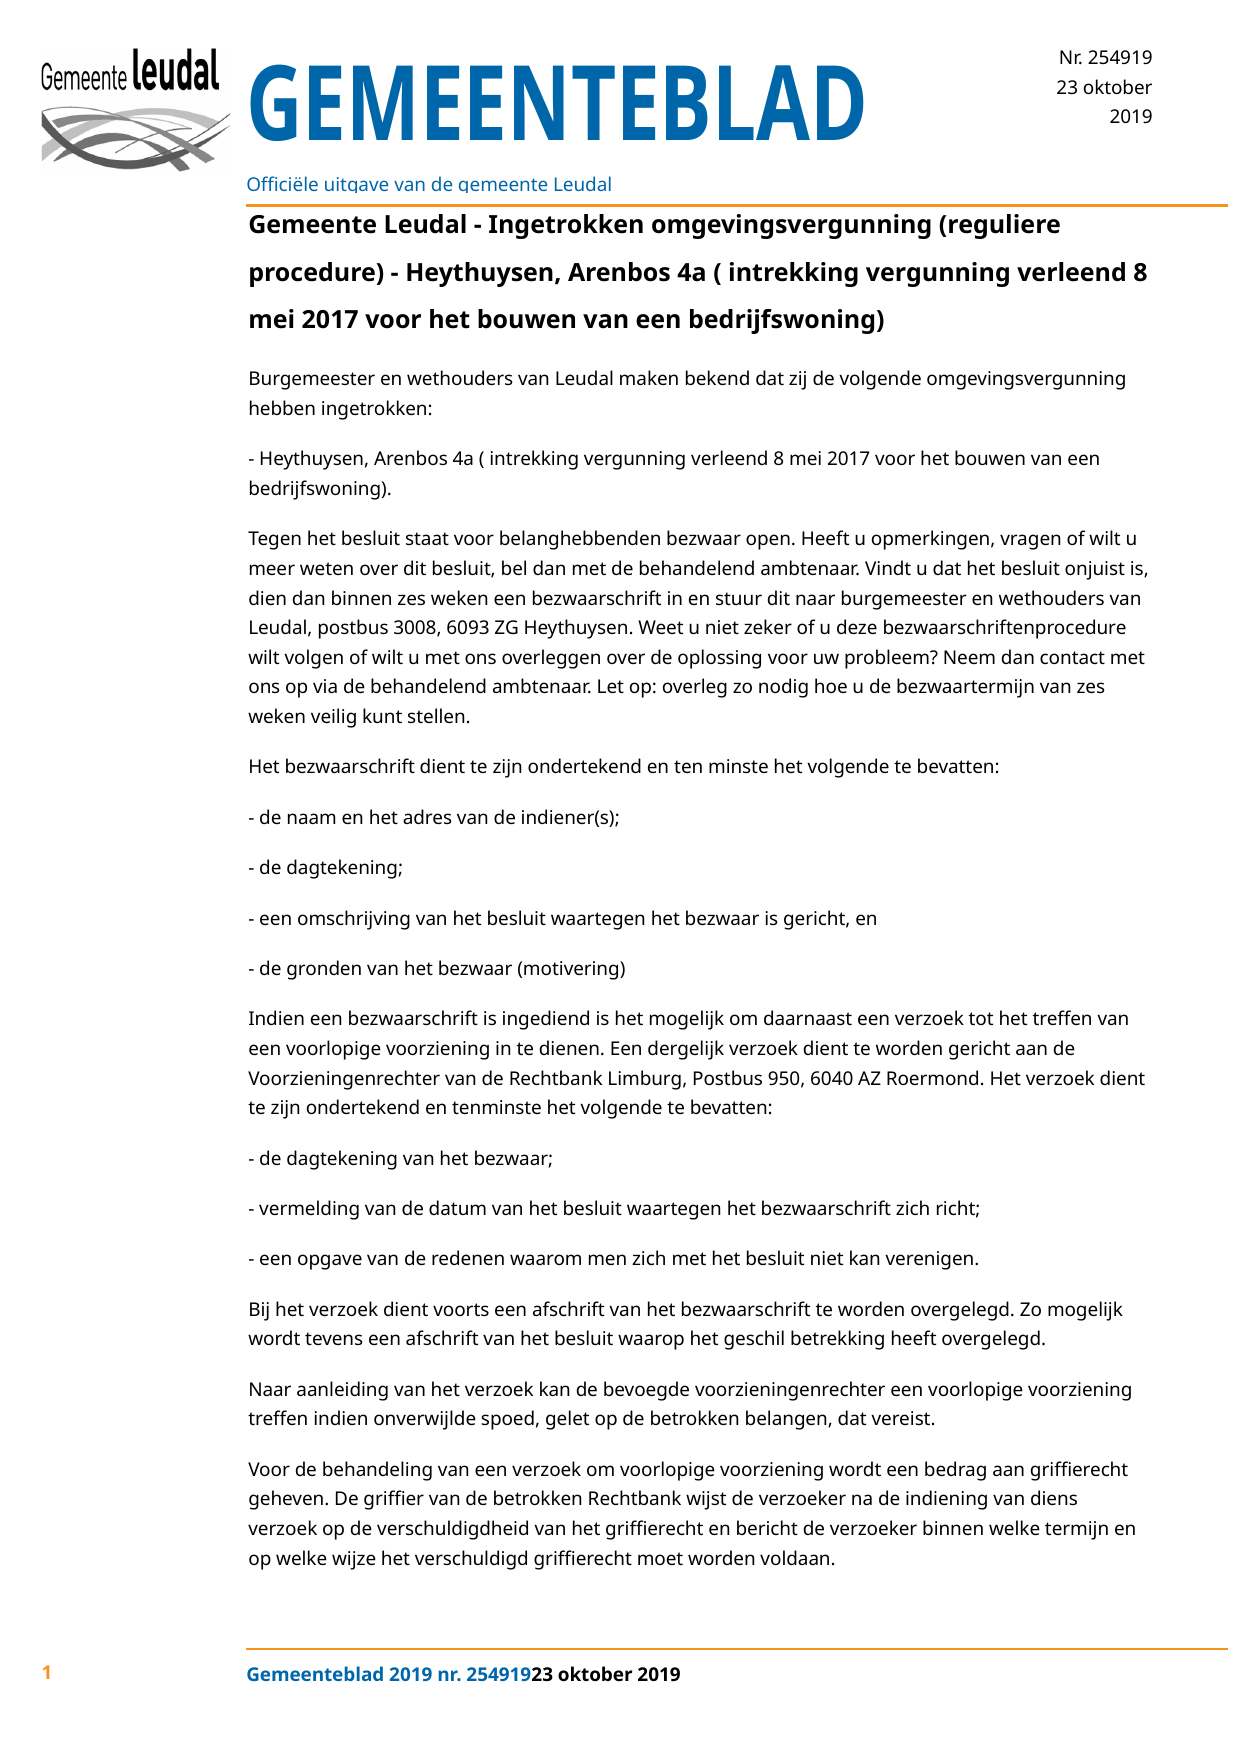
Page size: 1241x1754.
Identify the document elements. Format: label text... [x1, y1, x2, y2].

text - de dagtekening van het bezwaar; [248, 1145, 1152, 1170]
picture [41, 47, 231, 172]
text - een opgave van de redenen waarom men zich met het besluit niet kan verenigen. [248, 1246, 1152, 1271]
text Het bezwaarschrift dient te zijn ondertekend en ten minste het volgende te bevatten: [248, 753, 1152, 779]
text - een omschrijving van het besluit waartegen het bezwaar is gericht, en [248, 905, 1152, 930]
text Tegen het besluit staat voor belanghebbenden bezwaar open. Heeft u opmerkingen, vragen of wilt u meer weten over dit besluit, bel dan met de behandelend ambtenaar. Vindt u dat het besluit onjuist is, dien dan binnen zes weken een bezwaarschrift in en stuur dit naar burgemeester en wethouders van Leudal, postbus 3008, 6093 ZG Heythuysen. Weet u niet zeker of u deze bezwaarschriftenprocedure wilt volgen of wilt u met ons overleggen over de oplossing voor uw probleem? Neem dan contact met ons op via de behandelend ambtenaar. Let op: overleg zo nodig hoe u de bezwaartermijn van zes weken veilig kunt stellen. [248, 526, 1152, 729]
text - de gronden van het bezwaar (motivering) [248, 955, 1152, 981]
text - de dagtekening; [248, 854, 1152, 880]
text Naar aanleiding van het verzoek kan de bevoegde voorzieningenrechter een voorlopige voorziening treffen indien onverwijlde spoed, gelet op de betrokken belangen, dat vereist. [248, 1376, 1152, 1431]
text - Heythuysen, Arenbos 4a ( intrekking vergunning verleend 8 mei 2017 voor het bouwen van een bedrijfswoning). [248, 446, 1152, 501]
text Bij het verzoek dient voorts een afschrift van het bezwaarschrift te worden overgelegd. Zo mogelijk wordt tevens een afschrift van het besluit waarop het geschil betrekking heeft overgelegd. [248, 1296, 1152, 1351]
text - de naam en het adres van de indiener(s); [248, 804, 1152, 829]
text Indien een bezwaarschrift is ingediend is het mogelijk om daarnaast een verzoek tot het treffen van een voorlopige voorziening in te dienen. Een dergelijk verzoek dient te worden gericht aan de Voorzieningenrechter van de Rechtbank Limburg, Postbus 950, 6040 AZ Roermond. Het verzoek dient te zijn ondertekend en tenminste het volgende te bevatten: [248, 1006, 1152, 1120]
text Voor de behandeling van een verzoek om voorlopige voorziening wordt een bedrag aan griffierecht geheven. De griffier van de betrokken Rechtbank wijst de verzoeker na de indiening van diens verzoek op de verschuldigdheid van het griffierecht en bericht de verzoeker binnen welke termijn en op welke wijze het verschuldigd griffierecht moet worden voldaan. [248, 1456, 1152, 1570]
text Burgemeester en wethouders van Leudal maken bekend dat zij de volgende omgevingsvergunning hebben ingetrokken: [248, 366, 1152, 421]
text - vermelding van de datum van het besluit waartegen het bezwaarschrift zich richt; [248, 1195, 1152, 1221]
text Gemeente Leudal - Ingetrokken omgevingsvergunning (reguliere procedure) - Heythuysen, Arenbos 4a ( intrekking vergunning verleend 8 mei 2017 voor het bouwen van een bedrijfswoning) [248, 207, 1152, 336]
